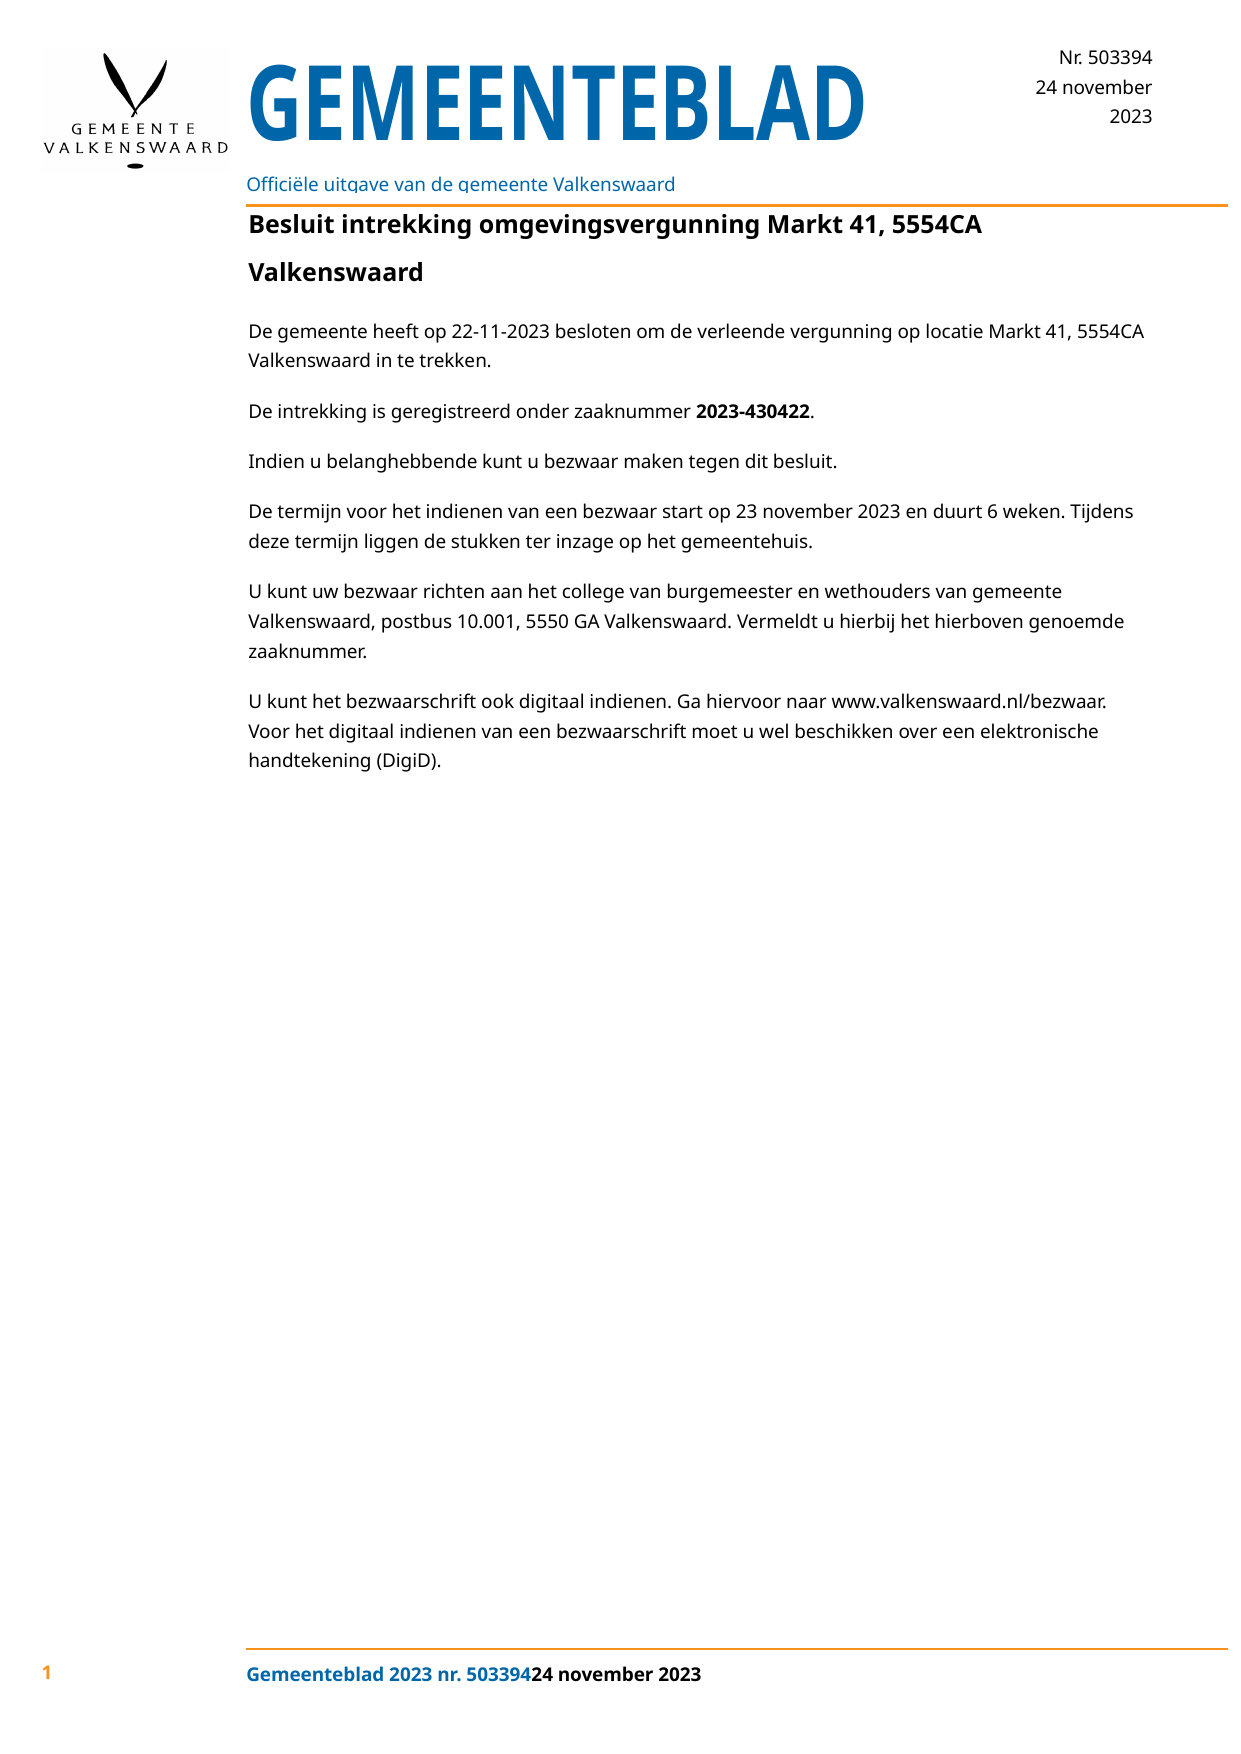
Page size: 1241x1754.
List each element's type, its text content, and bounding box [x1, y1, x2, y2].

text Besluit intrekking omgevingsvergunning Markt 41, 5554CA Valkenswaard [248, 207, 1152, 288]
text Indien u belanghebbende kunt u bezwaar maken tegen dit besluit. [248, 448, 1152, 474]
picture [41, 47, 231, 172]
text U kunt uw bezwaar richten aan het college van burgemeester en wethouders van gemeente Valkenswaard, postbus 10.001, 5550 GA Valkenswaard. Vermeldt u hierbij het hierboven genoemde zaaknummer. [248, 579, 1152, 664]
text De gemeente heeft op 22-11-2023 besloten om de verleende vergunning op locatie Markt 41, 5554CA Valkenswaard in te trekken. [248, 318, 1152, 373]
text De intrekking is geregistreerd onder zaaknummer 2023-430422. [248, 398, 1152, 424]
text U kunt het bezwaarschrift ook digitaal indienen. Ga hiervoor naar www.valkenswaard.nl/bezwaar. Voor het digitaal indienen van een bezwaarschrift moet u wel beschikken over een elektronische handtekening (DigiD). [248, 688, 1152, 773]
text De termijn voor het indienen van een bezwaar start op 23 november 2023 en duurt 6 weken. Tijdens deze termijn liggen de stukken ter inzage op het gemeentehuis. [248, 499, 1152, 554]
